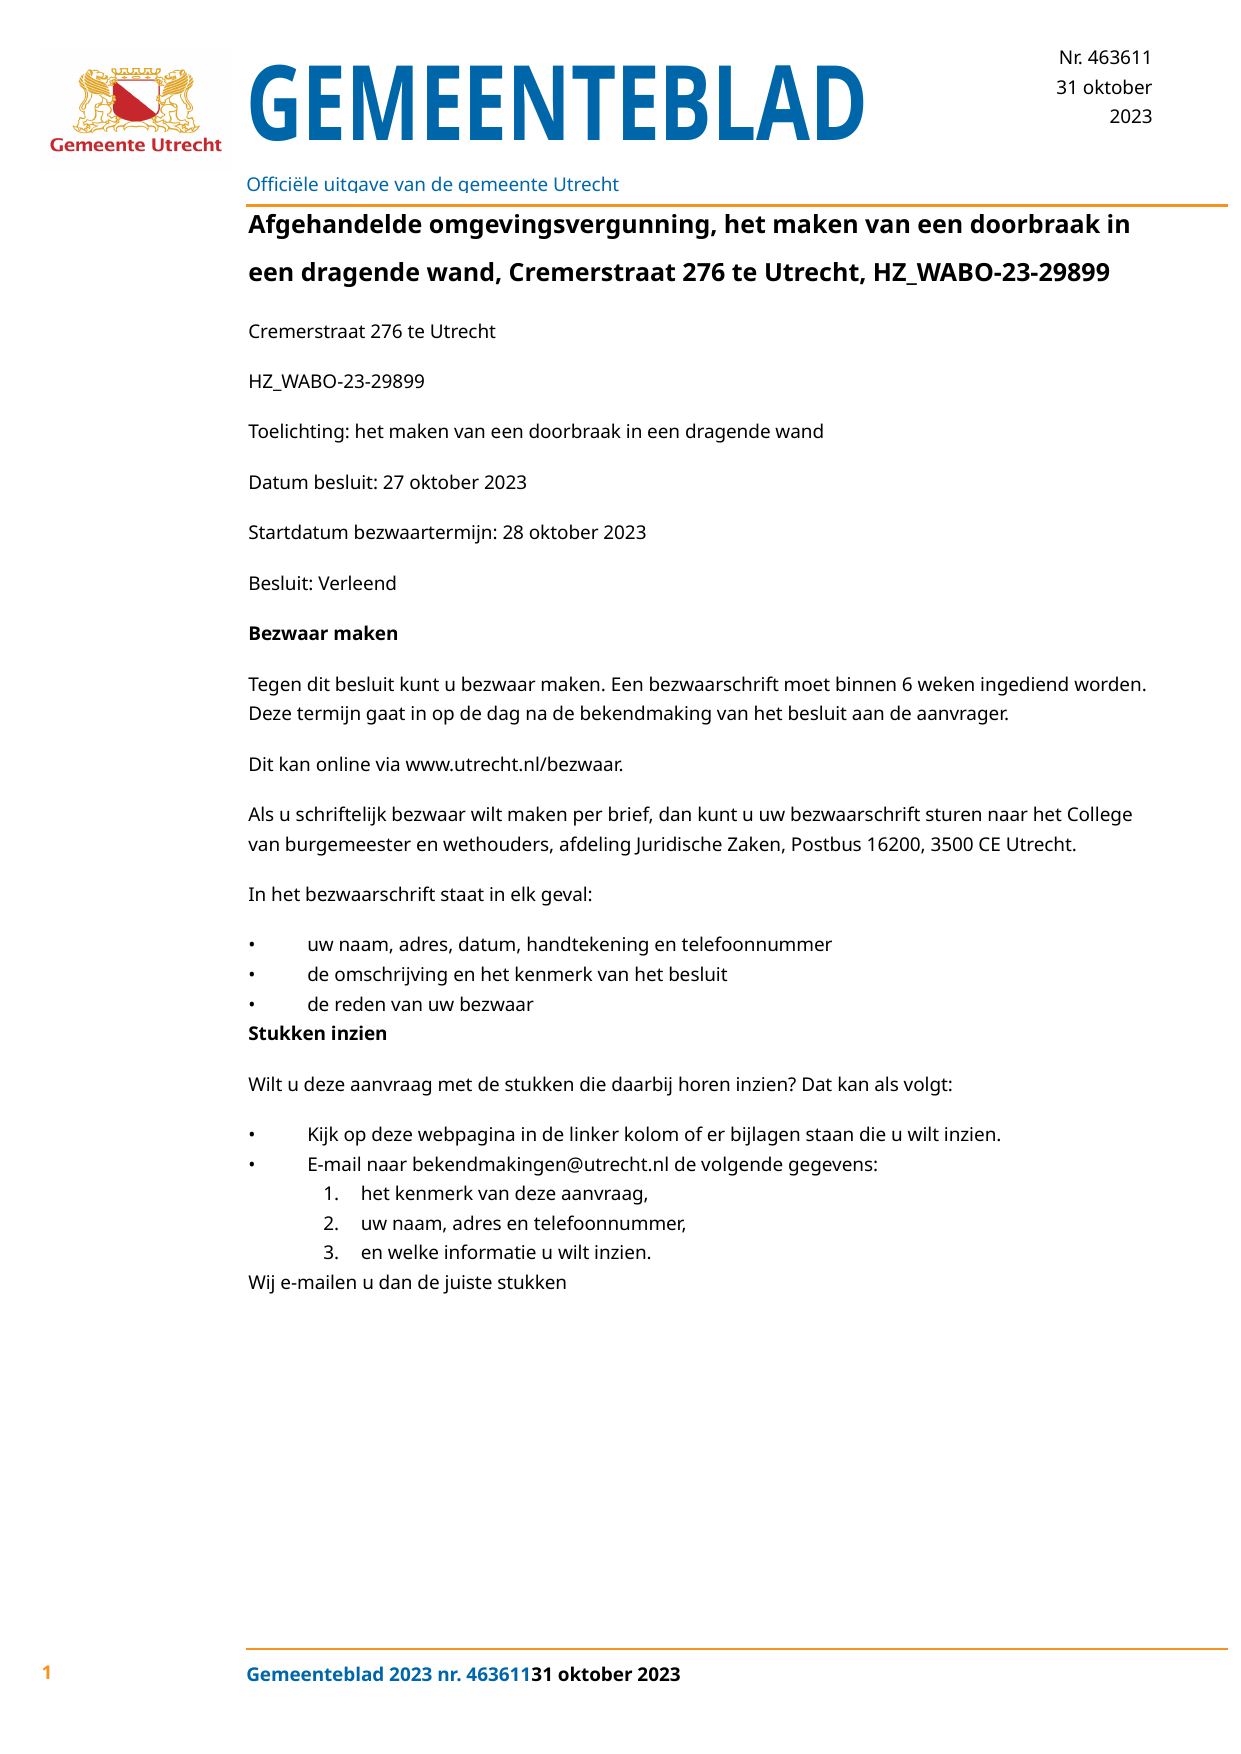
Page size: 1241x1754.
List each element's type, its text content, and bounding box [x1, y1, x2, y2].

list de omschrijving en het kenmerk van het besluit [248, 961, 1152, 987]
text Wij e-mailen u dan de juiste stukken [248, 1269, 1152, 1295]
list E-mail naar bekendmakingen@utrecht.nl de volgende gegevens: [248, 1151, 1152, 1177]
list het kenmerk van deze aanvraag, [323, 1180, 1152, 1206]
picture [41, 47, 231, 172]
text Startdatum bezwaartermijn: 28 oktober 2023 [248, 519, 1152, 545]
text Als u schriftelijk bezwaar wilt maken per brief, dan kunt u uw bezwaarschrift sturen naar het College van burgemeester en wethouders, afdeling Juridische Zaken, Postbus 16200, 3500 CE Utrecht. [248, 801, 1152, 857]
list Kijk op deze webpagina in de linker kolom of er bijlagen staan die u wilt inzien. [248, 1121, 1152, 1147]
text HZ_WABO-23-29899 [248, 368, 1152, 394]
text Cremerstraat 276 te Utrecht [248, 318, 1152, 344]
text Toelichting: het maken van een doorbraak in een dragende wand [248, 419, 1152, 444]
text Afgehandelde omgevingsvergunning, het maken van een doorbraak in een dragende wand, Cremerstraat 276 te Utrecht, HZ_WABO-23-29899 [248, 207, 1152, 288]
text Datum besluit: 27 oktober 2023 [248, 469, 1152, 495]
text Besluit: Verleend [248, 570, 1152, 596]
text Tegen dit besluit kunt u bezwaar maken. Een bezwaarschrift moet binnen 6 weken ingediend worden. Deze termijn gaat in op de dag na de bekendmaking van het besluit aan de aanvrager. [248, 671, 1152, 726]
list en welke informatie u wilt inzien. [323, 1239, 1152, 1265]
list de reden van uw bezwaar [248, 991, 1152, 1017]
list uw naam, adres, datum, handtekening en telefoonnummer [248, 932, 1152, 957]
text Bezwaar maken [248, 620, 1152, 646]
text Wilt u deze aanvraag met de stukken die daarbij horen inzien? Dat kan als volgt: [248, 1071, 1152, 1097]
text Stukken inzien [248, 1020, 1152, 1046]
text Dit kan online via www.utrecht.nl/bezwaar. [248, 751, 1152, 777]
text In het bezwaarschrift staat in elk geval: [248, 881, 1152, 907]
list uw naam, adres en telefoonnummer, [323, 1210, 1152, 1236]
